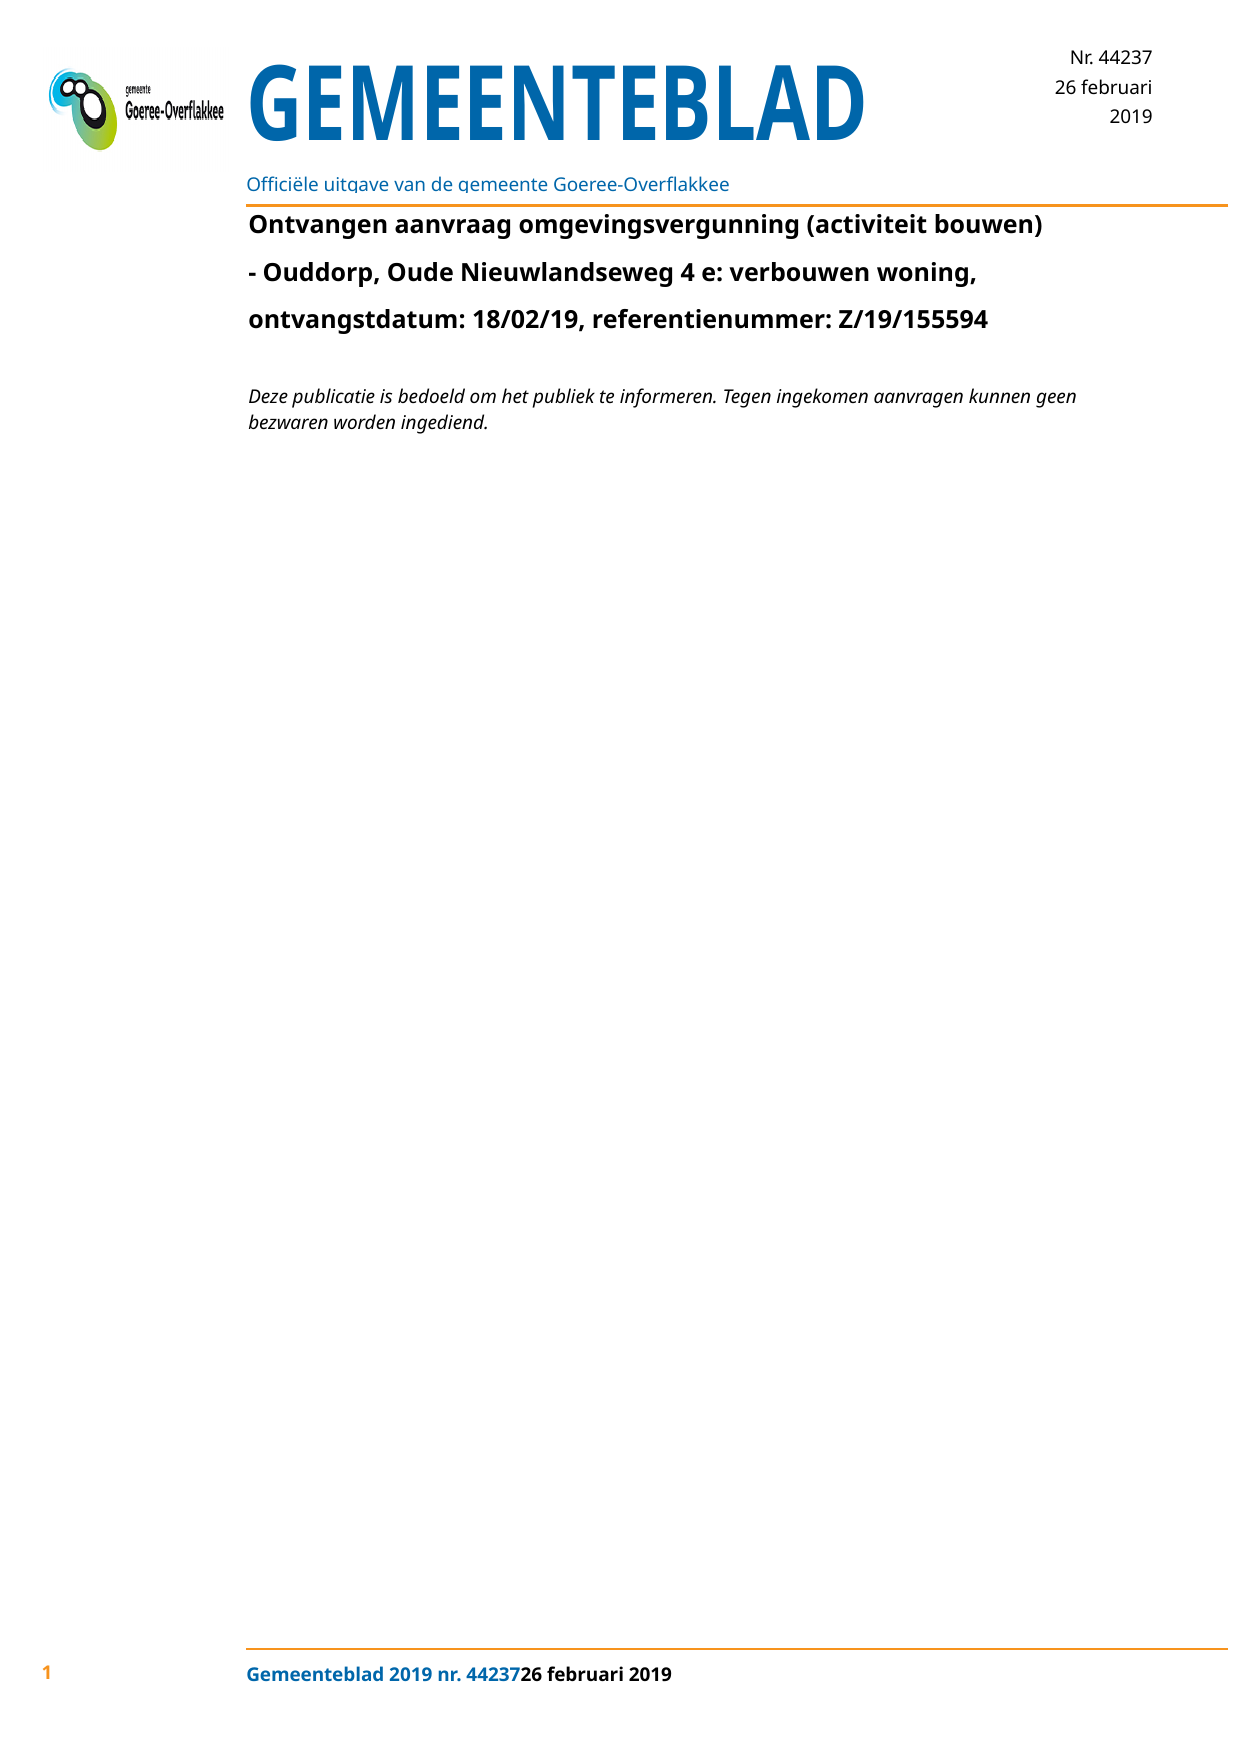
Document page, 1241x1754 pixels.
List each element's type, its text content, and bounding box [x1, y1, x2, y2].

text Ontvangen aanvraag omgevingsvergunning (activiteit bouwen) - Ouddorp, Oude Nieuwlandseweg 4 e: verbouwen woning, ontvangstdatum: 18/02/19, referentienummer: Z/19/155594 [248, 207, 1152, 336]
text Deze publicatie is bedoeld om het publiek te informeren. Tegen ingekomen aanvragen kunnen geen bezwaren worden ingediend. [248, 384, 1152, 435]
picture [41, 47, 231, 172]
